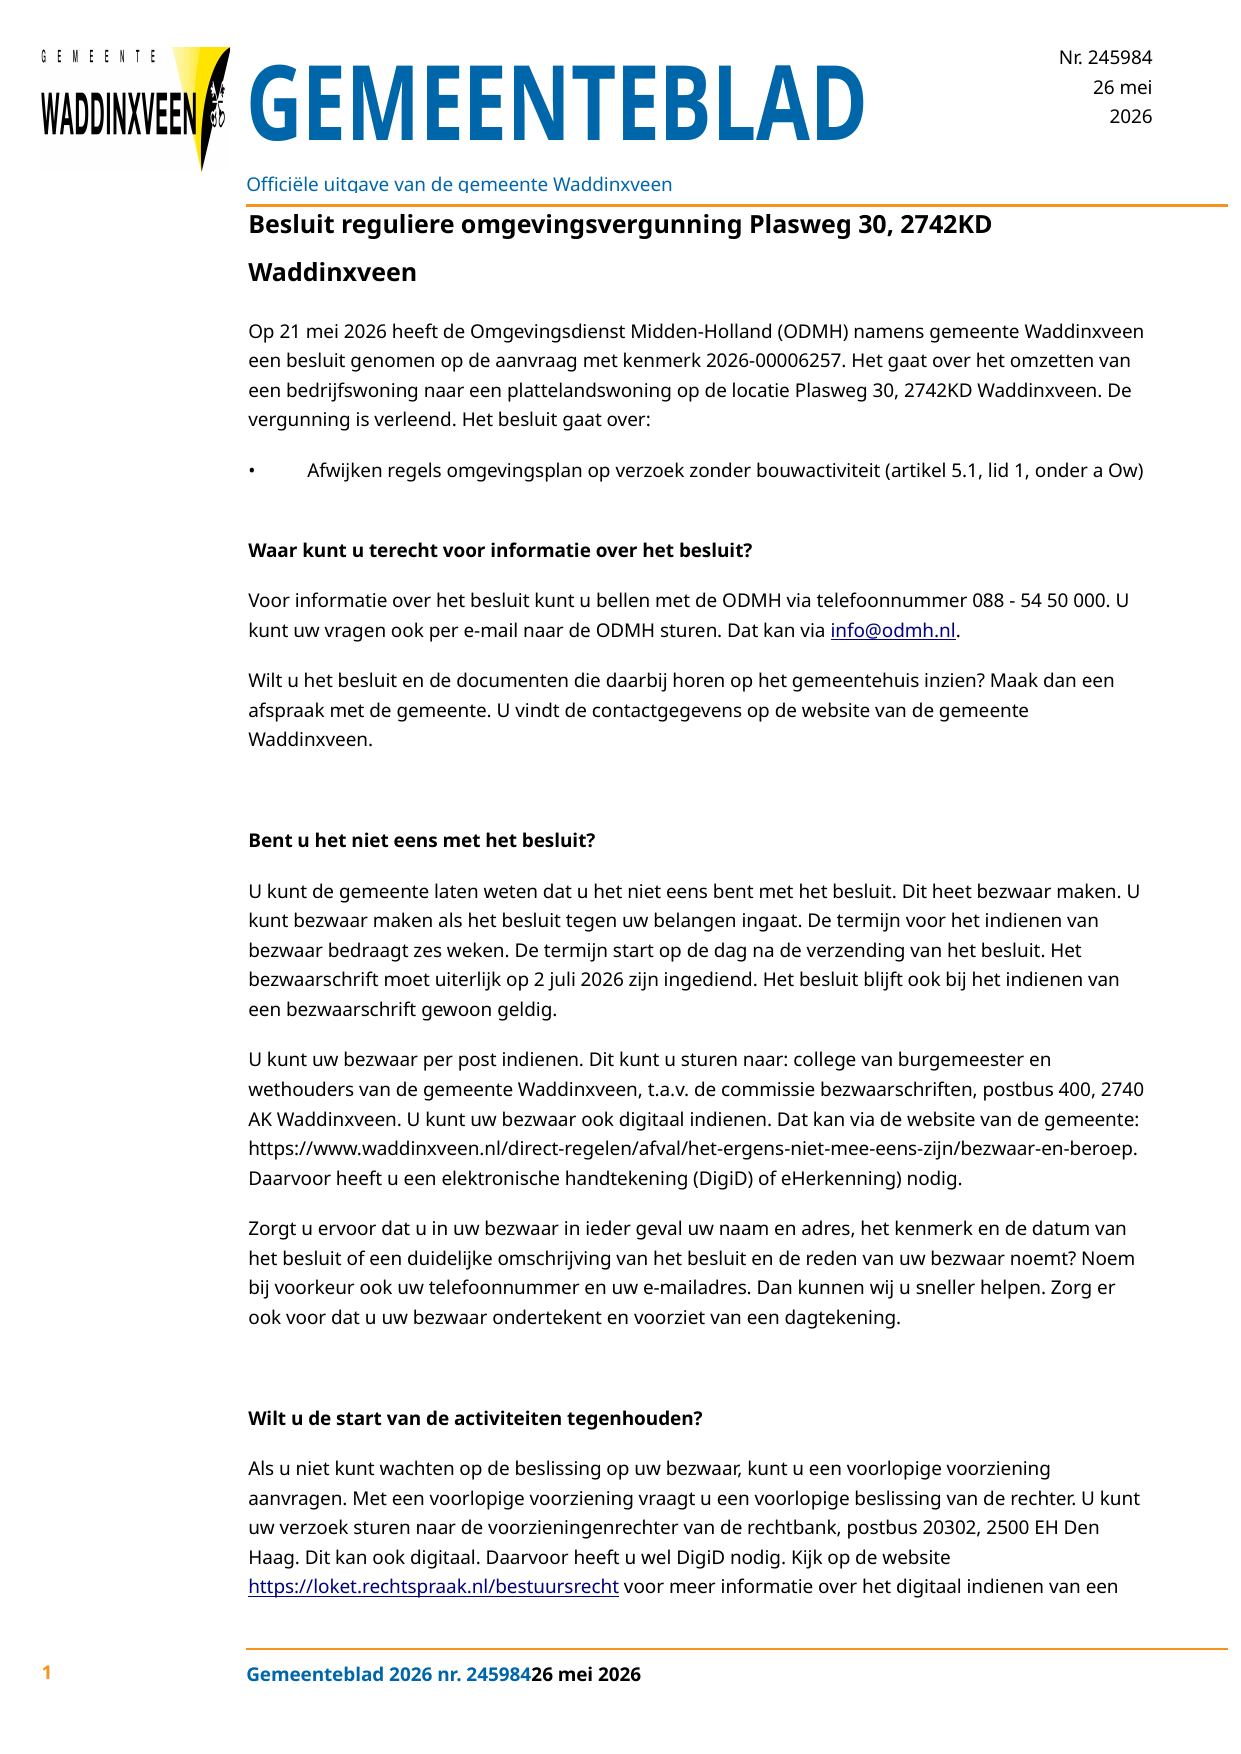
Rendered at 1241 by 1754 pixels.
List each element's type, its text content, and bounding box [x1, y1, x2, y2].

text Waar kunt u terecht voor informatie over het besluit? [248, 537, 1152, 563]
text Als u niet kunt wachten op de beslissing op uw bezwaar, kunt u een voorlopige voorziening aanvragen. Met een voorlopige voorziening vraagt u een voorlopige beslissing van de rechter. U kunt uw verzoek sturen naar de voorzieningenrechter van de rechtbank, postbus 20302, 2500 EH Den Haag. Dit kan ook digitaal. Daarvoor heeft u wel DigiD nodig. Kijk op de website https://loket.rechtspraak.nl/bestuursrecht voor meer informatie over het digitaal indienen van een [248, 1455, 1152, 1599]
text Wilt u het besluit en de documenten die daarbij horen op het gemeentehuis inzien? Maak dan een afspraak met de gemeente. U vindt de contactgegevens op de website van de gemeente Waddinxveen. [248, 667, 1152, 752]
text Voor informatie over het besluit kunt u bellen met de ODMH via telefoonnummer 088 - 54 50 000. U kunt uw vragen ook per e-mail naar de ODMH sturen. Dat kan via info@odmh.nl. [248, 587, 1152, 643]
text U kunt de gemeente laten weten dat u het niet eens bent met het besluit. Dit heet bezwaar maken. U kunt bezwaar maken als het besluit tegen uw belangen ingaat. De termijn voor het indienen van bezwaar bedraagt zes weken. De termijn start op de dag na de verzending van het besluit. Het bezwaarschrift moet uiterlijk op 2 juli 2026 zijn ingediend. Het besluit blijft ook bij het indienen van een bezwaarschrift gewoon geldig. [248, 878, 1152, 1022]
text U kunt uw bezwaar per post indienen. Dit kunt u sturen naar: college van burgemeester en wethouders van de gemeente Waddinxveen, t.a.v. de commissie bezwaarschriften, postbus 400, 2740 AK Waddinxveen. U kunt uw bezwaar ook digitaal indienen. Dat kan via de website van de gemeente: https://www.waddinxveen.nl/direct-regelen/afval/het-ergens-niet-mee-eens-zijn/bezwaar-en-beroep. Daarvoor heeft u een elektronische handtekening (DigiD) of eHerkenning) nodig. [248, 1047, 1152, 1191]
text Bent u het niet eens met het besluit? [248, 827, 1152, 853]
text Wilt u de start van de activiteiten tegenhouden? [248, 1405, 1152, 1431]
text Op 21 mei 2026 heeft de Omgevingsdienst Midden-Holland (ODMH) namens gemeente Waddinxveen een besluit genomen op de aanvraag met kenmerk 2026-00006257. Het gaat over het omzetten van een bedrijfswoning naar een plattelandswoning op de locatie Plasweg 30, 2742KD Waddinxveen. De vergunning is verleend. Het besluit gaat over: [248, 318, 1152, 432]
list Afwijken regels omgevingsplan op verzoek zonder bouwactiviteit (artikel 5.1, lid 1, onder a Ow) [248, 457, 1152, 483]
text Besluit reguliere omgevingsvergunning Plasweg 30, 2742KD Waddinxveen [248, 207, 1152, 288]
picture [41, 47, 231, 172]
text Zorgt u ervoor dat u in uw bezwaar in ieder geval uw naam en adres, het kenmerk en de datum van het besluit of een duidelijke omschrijving van het besluit en de reden van uw bezwaar noemt? Noem bij voorkeur ook uw telefoonnummer en uw e-mailadres. Dan kunnen wij u sneller helpen. Zorg er ook voor dat u uw bezwaar ondertekent en voorziet van een dagtekening. [248, 1215, 1152, 1330]
